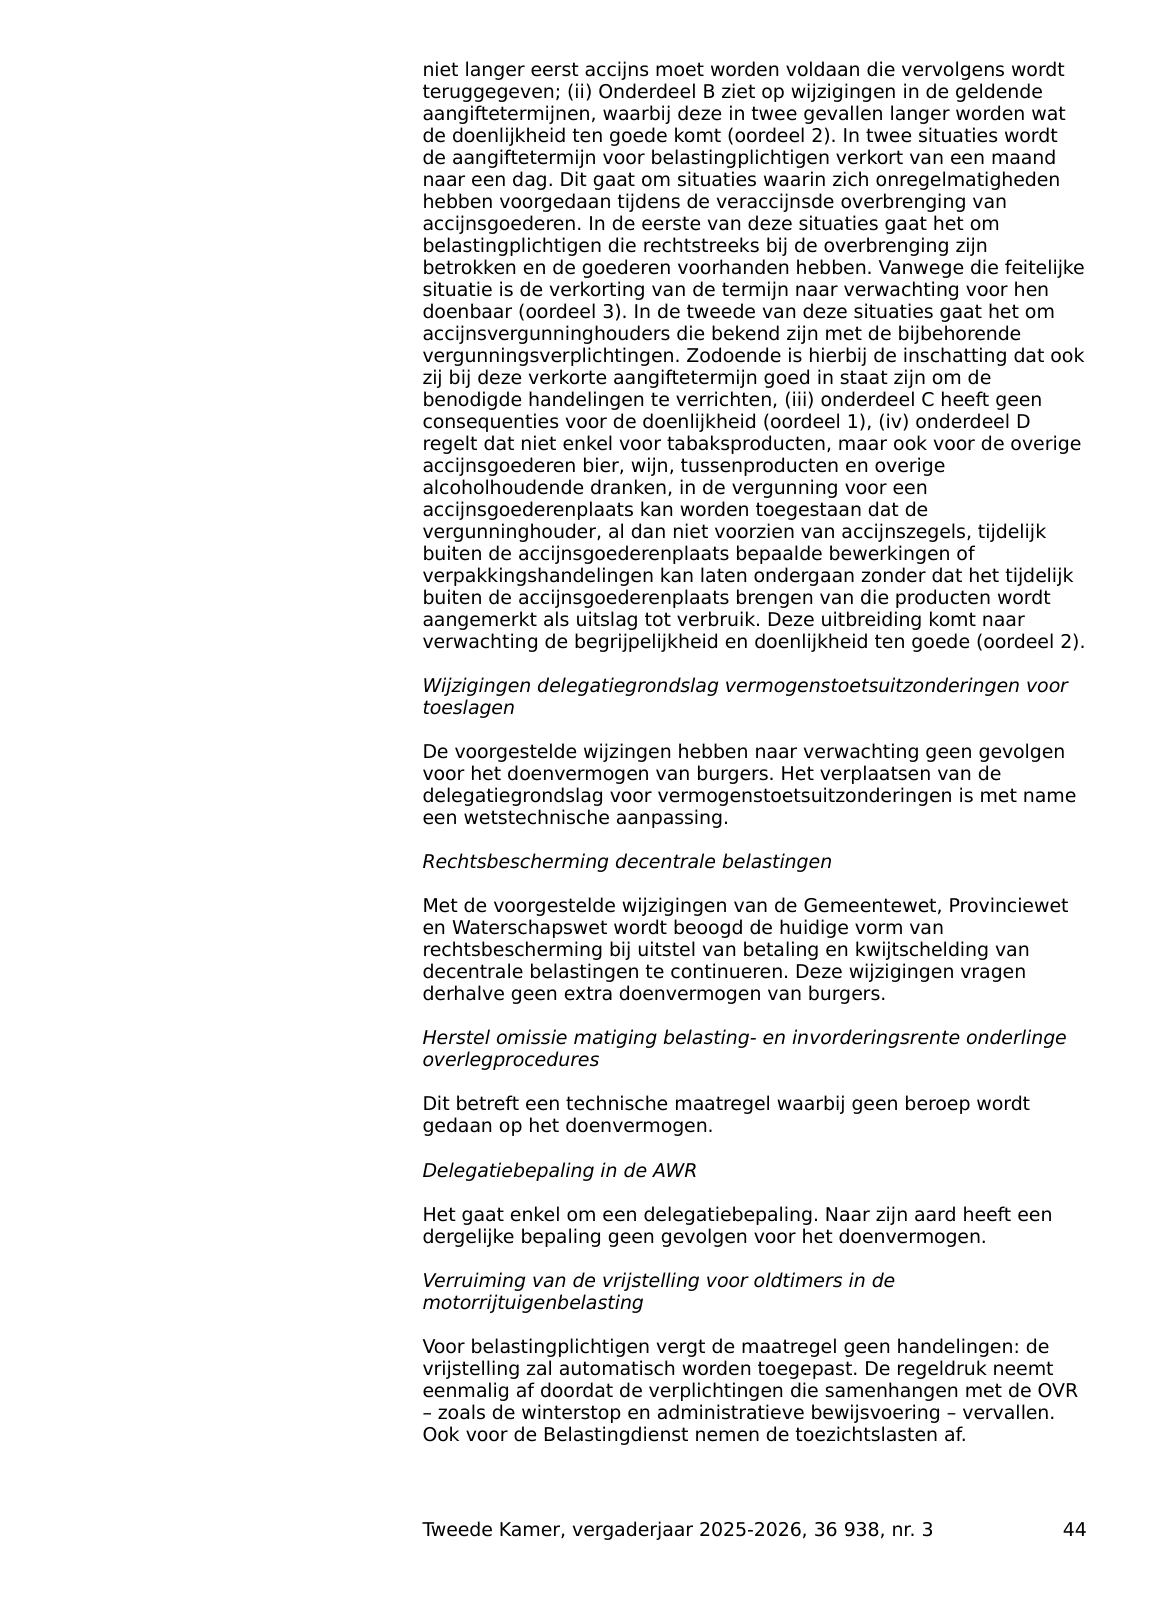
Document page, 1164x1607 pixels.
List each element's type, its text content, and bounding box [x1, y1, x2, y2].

subtitle Rechtsbescherming decentrale belastingen [422, 851, 1087, 873]
subtitle Wijzigingen delegatiegrondslag vermogenstoetsuitzonderingen voor toeslagen [422, 675, 1087, 719]
text Met de voorgestelde wijzigingen van de Gemeentewet, Provinciewet en Waterschapswet wordt beoogd de huidige vorm van rechtsbescherming bij uitstel van betaling en kwijtschelding van decentrale belastingen te continueren. Deze wijzigingen vragen derhalve geen extra doenvermogen van burgers. [422, 895, 1087, 1005]
subtitle Delegatiebepaling in de AWR [422, 1159, 1087, 1181]
subtitle Herstel omissie matiging belasting- en invorderingsrente onderlinge overlegprocedures [422, 1027, 1087, 1071]
text Dit betreft een technische maatregel waarbij geen beroep wordt gedaan op het doenvermogen. [422, 1093, 1087, 1137]
text De voorgestelde wijzingen hebben naar verwachting geen gevolgen voor het doenvermogen van burgers. Het verplaatsen van de delegatiegrondslag voor vermogenstoetsuitzonderingen is met name een wetstechnische aanpassing. [422, 741, 1087, 829]
text Voor belastingplichtigen vergt de maatregel geen handelingen: de vrijstelling zal automatisch worden toegepast. De regeldruk neemt eenmalig af doordat de verplichtingen die samenhangen met de OVR – zoals de winterstop en administratieve bewijsvoering – vervallen. Ook voor de Belastingdienst nemen de toezichtslasten af. [422, 1336, 1087, 1446]
text Het gaat enkel om een delegatiebepaling. Naar zijn aard heeft een dergelijke bepaling geen gevolgen voor het doenvermogen. [422, 1204, 1087, 1248]
subtitle Verruiming van de vrijstelling voor oldtimers in de motorrijtuigenbelasting [422, 1270, 1087, 1314]
text niet langer eerst accijns moet worden voldaan die vervolgens wordt teruggegeven; (ii) Onderdeel B ziet op wijzigingen in de geldende aangiftetermijnen, waarbij deze in twee gevallen langer worden wat de doenlijkheid ten goede komt (oordeel 2). In twee situaties wordt de aangiftetermijn voor belastingplichtigen verkort van een maand naar een dag. Dit gaat om situaties waarin zich onregelmatigheden hebben voorgedaan tijdens de veraccijnsde overbrenging van accijnsgoederen. In de eerste van deze situaties gaat het om belastingplichtigen die rechtstreeks bij de overbrenging zijn betrokken en de goederen voorhanden hebben. Vanwege die feitelijke situatie is de verkorting van de termijn naar verwachting voor hen doenbaar (oordeel 3). In de tweede van deze situaties gaat het om accijnsvergunninghouders die bekend zijn met de bijbehorende vergunningsverplichtingen. Zodoende is hierbij de inschatting dat ook zij bij deze verkorte aangiftetermijn goed in staat zijn om de benodigde handelingen te verrichten, (iii) onderdeel C heeft geen consequenties voor de doenlijkheid (oordeel 1), (iv) onderdeel D regelt dat niet enkel voor tabaksproducten, maar ook voor de overige accijnsgoederen bier, wijn, tussenproducten en overige alcoholhoudende dranken, in de vergunning voor een accijnsgoederenplaats kan worden toegestaan dat de vergunninghouder, al dan niet voorzien van accijnszegels, tijdelijk buiten de accijnsgoederenplaats bepaalde bewerkingen of verpakkingshandelingen kan laten ondergaan zonder dat het tijdelijk buiten de accijnsgoederenplaats brengen van die producten wordt aangemerkt als uitslag tot verbruik. Deze uitbreiding komt naar verwachting de begrijpelijkheid en doenlijkheid ten goede (oordeel 2). [422, 59, 1087, 652]
